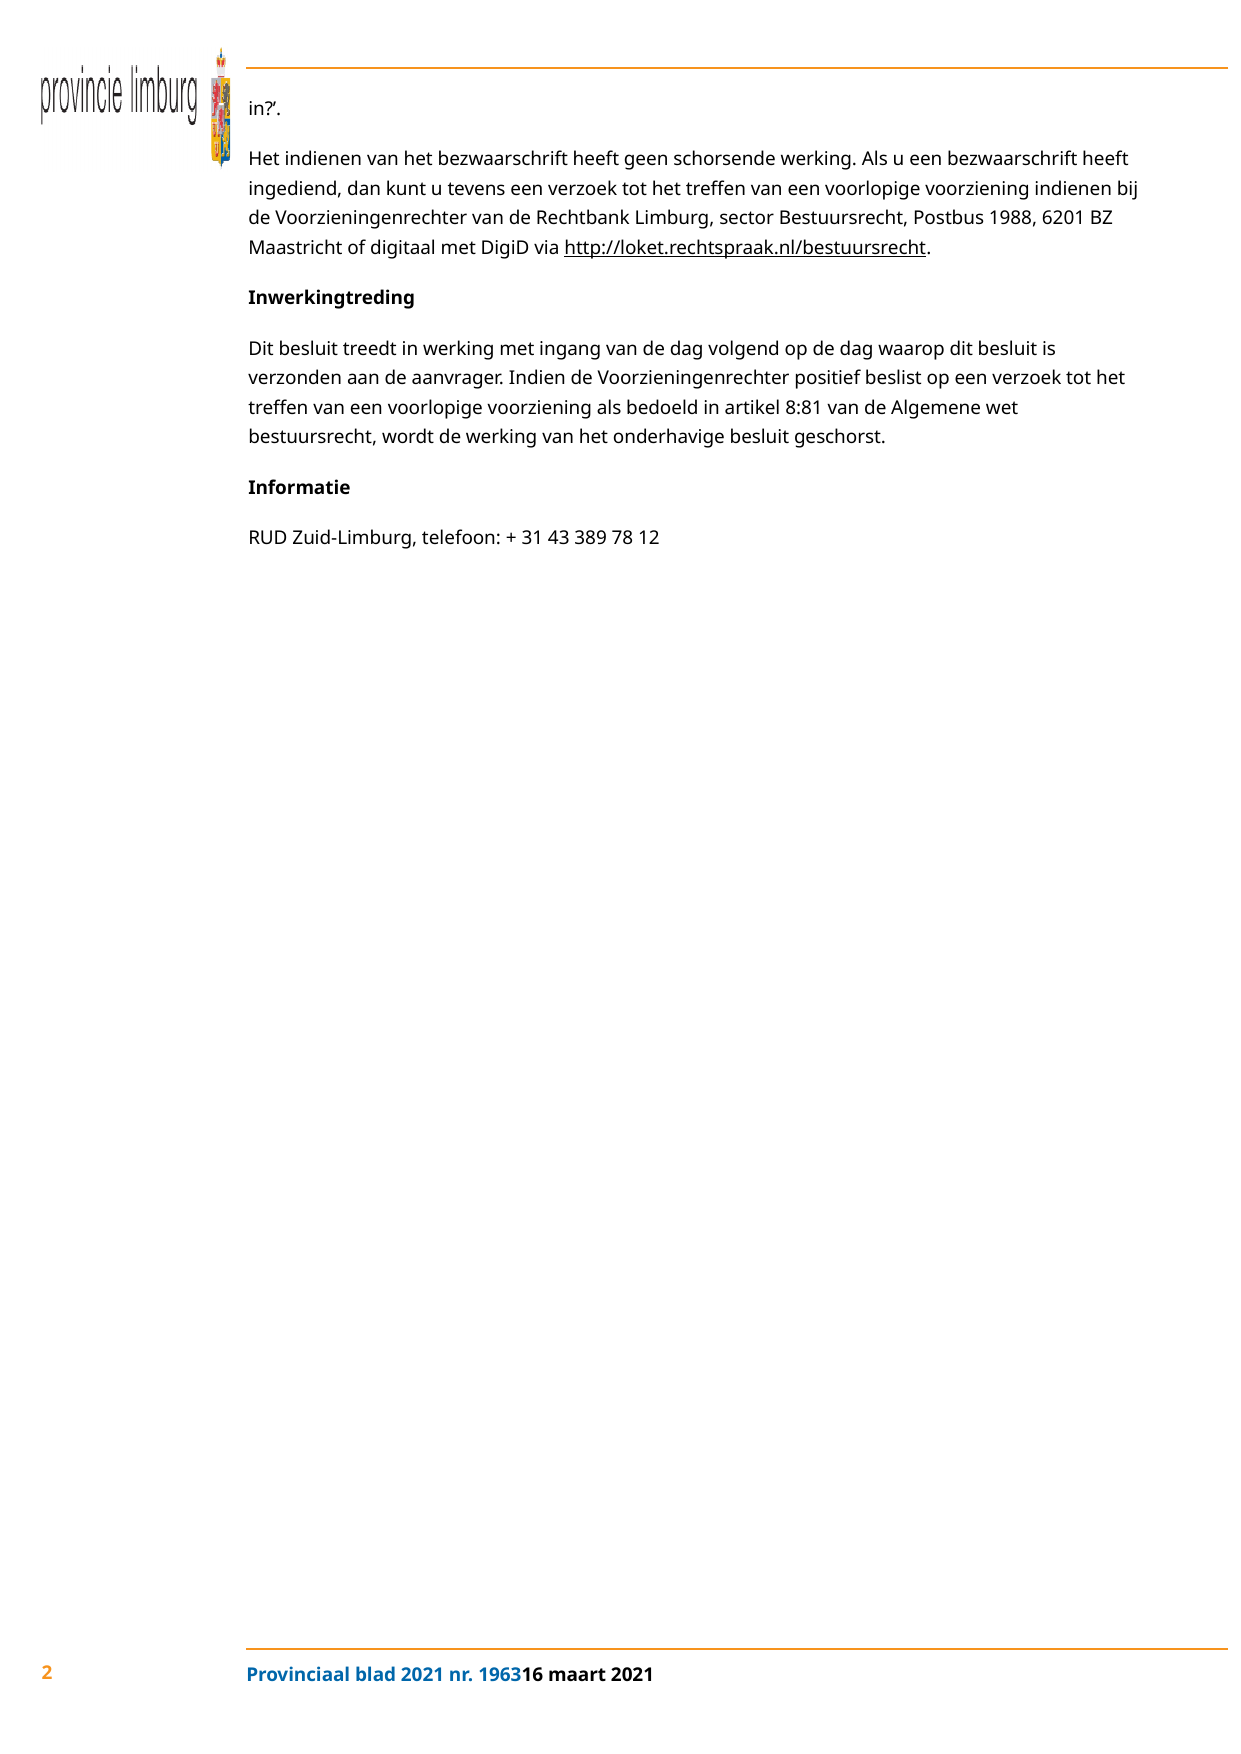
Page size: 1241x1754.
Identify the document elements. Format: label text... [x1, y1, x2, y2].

picture [41, 47, 231, 172]
text Dit besluit treedt in werking met ingang van de dag volgend op de dag waarop dit besluit is verzonden aan de aanvrager. Indien de Voorzieningenrechter positief beslist op een verzoek tot het treffen van een voorlopige voorziening als bedoeld in artikel 8:81 van de Algemene wet bestuursrecht, wordt de werking van het onderhavige besluit geschorst. [248, 335, 1152, 449]
text Het indienen van het bezwaarschrift heeft geen schorsende werking. Als u een bezwaarschrift heeft ingediend, dan kunt u tevens een verzoek tot het treffen van een voorlopige voorziening indienen bij de Voorzieningenrechter van de Rechtbank Limburg, sector Bestuursrecht, Postbus 1988, 6201 BZ Maastricht of digitaal met DigiD via http://loket.rechtspraak.nl/bestuursrecht. [248, 145, 1152, 260]
text Informatie [248, 474, 1152, 500]
text RUD Zuid-Limburg, telefoon: + 31 43 389 78 12 [248, 524, 1152, 550]
text in?’. [248, 95, 1152, 121]
text Inwerkingtreding [248, 284, 1152, 310]
